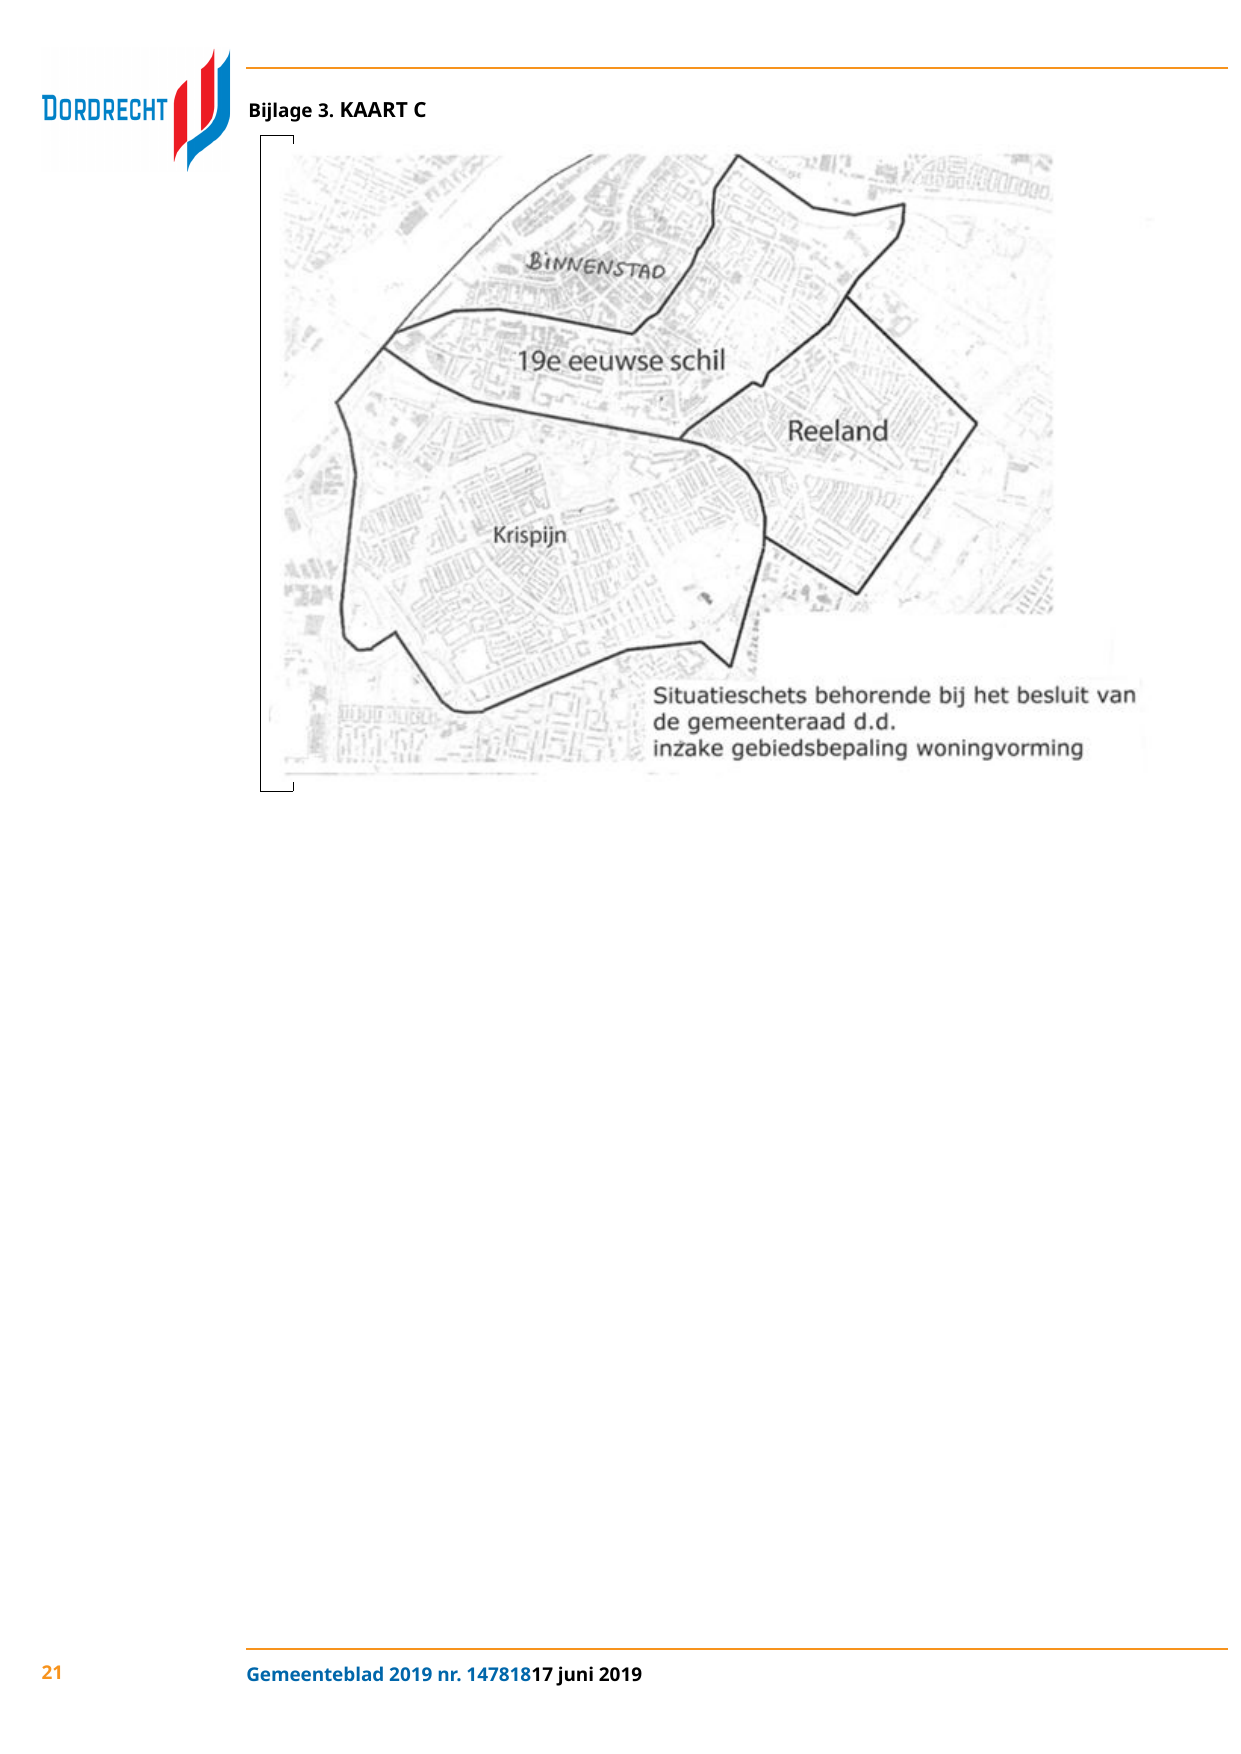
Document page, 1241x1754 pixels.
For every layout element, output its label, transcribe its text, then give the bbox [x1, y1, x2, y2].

picture [268, 144, 1155, 782]
picture [41, 47, 231, 172]
text Bijlage 3. KAART C [248, 95, 1152, 123]
